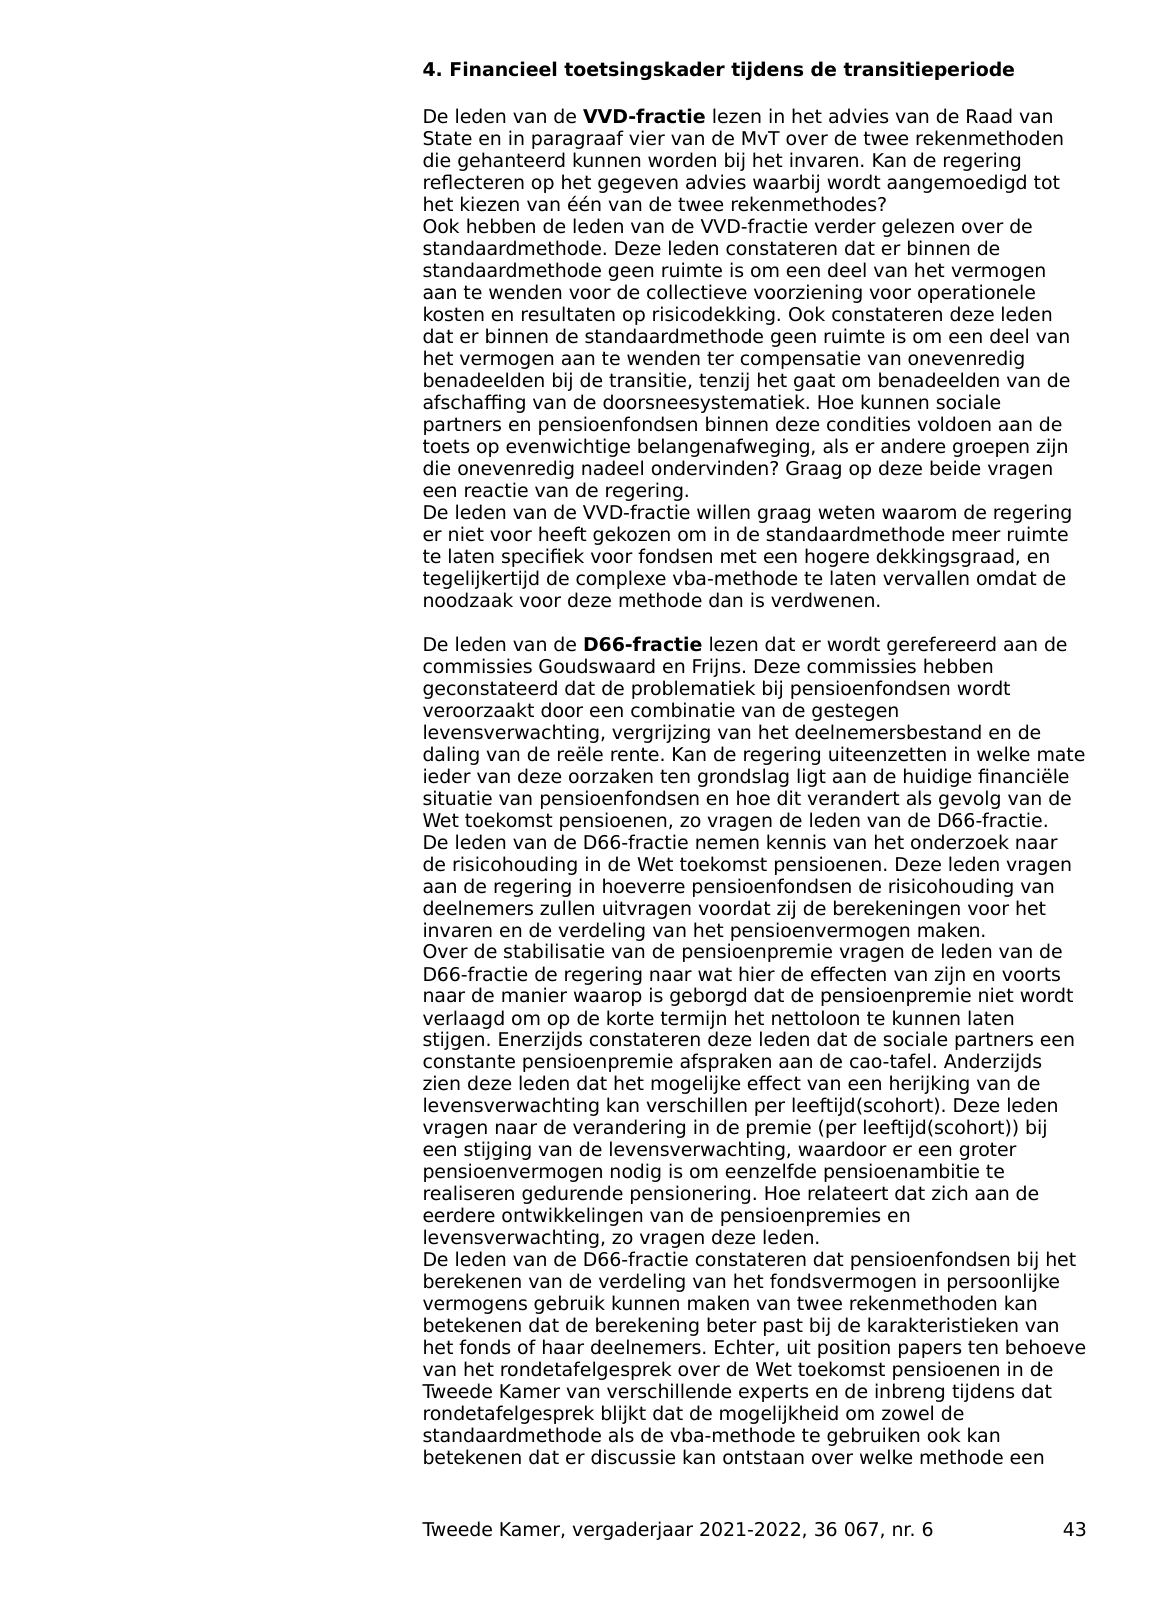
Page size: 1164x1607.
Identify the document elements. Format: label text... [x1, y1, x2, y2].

text De leden van de D66-fractie nemen kennis van het onderzoek naar de risicohouding in de Wet toekomst pensioenen. Deze leden vragen aan de regering in hoeverre pensioenfondsen de risicohouding van deelnemers zullen uitvragen voordat zij de berekeningen voor het invaren en de verdeling van het pensioenvermogen maken. [422, 832, 1087, 941]
text De leden van de VVD-fractie lezen in het advies van de Raad van State en in paragraaf vier van de MvT over de twee rekenmethoden die gehanteerd kunnen worden bij het invaren. Kan de regering reflecteren op het gegeven advies waarbij wordt aangemoedigd tot het kiezen van één van de twee rekenmethodes? [422, 106, 1087, 216]
text De leden van de D66-fractie constateren dat pensioenfondsen bij het berekenen van de verdeling van het fondsvermogen in persoonlijke vermogens gebruik kunnen maken van twee rekenmethoden kan betekenen dat de berekening beter past bij de karakteristieken van het fonds of haar deelnemers. Echter, uit position papers ten behoeve van het rondetafelgesprek over de Wet toekomst pensioenen in de Tweede Kamer van verschillende experts en de inbreng tijdens dat rondetafelgesprek blijkt dat de mogelijkheid om zowel de standaardmethode als de vba-methode te gebruiken ook kan betekenen dat er discussie kan ontstaan over welke methode een [422, 1249, 1087, 1469]
text De leden van de VVD-fractie willen graag weten waarom de regering er niet voor heeft gekozen om in de standaardmethode meer ruimte te laten specifiek voor fondsen met een hogere dekkingsgraad, en tegelijkertijd de complexe vba-methode te laten vervallen omdat de noodzaak voor deze methode dan is verdwenen. [422, 502, 1087, 612]
text Over de stabilisatie van de pensioenpremie vragen de leden van de D66-fractie de regering naar wat hier de effecten van zijn en voorts naar de manier waarop is geborgd dat de pensioenpremie niet wordt verlaagd om op de korte termijn het nettoloon te kunnen laten stijgen. Enerzijds constateren deze leden dat de sociale partners een constante pensioenpremie afspraken aan de cao-tafel. Anderzijds zien deze leden dat het mogelijke effect van een herijking van de levensverwachting kan verschillen per leeftijd(scohort). Deze leden vragen naar de verandering in de premie (per leeftijd(scohort)) bij een stijging van de levensverwachting, waardoor er een groter pensioenvermogen nodig is om eenzelfde pensioenambitie te realiseren gedurende pensionering. Hoe relateert dat zich aan de eerdere ontwikkelingen van de pensioenpremies en levensverwachting, zo vragen deze leden. [422, 941, 1087, 1249]
subtitle 4. Financieel toetsingskader tijdens de transitieperiode [422, 59, 1087, 81]
text Ook hebben de leden van de VVD-fractie verder gelezen over de standaardmethode. Deze leden constateren dat er binnen de standaardmethode geen ruimte is om een deel van het vermogen aan te wenden voor de collectieve voorziening voor operationele kosten en resultaten op risicodekking. Ook constateren deze leden dat er binnen de standaardmethode geen ruimte is om een deel van het vermogen aan te wenden ter compensatie van onevenredig benadeelden bij de transitie, tenzij het gaat om benadeelden van de afschaffing van de doorsneesystematiek. Hoe kunnen sociale partners en pensioenfondsen binnen deze condities voldoen aan de toets op evenwichtige belangenafweging, als er andere groepen zijn die onevenredig nadeel ondervinden? Graag op deze beide vragen een reactie van de regering. [422, 216, 1087, 502]
text De leden van de D66-fractie lezen dat er wordt gerefereerd aan de commissies Goudswaard en Frijns. Deze commissies hebben geconstateerd dat de problematiek bij pensioenfondsen wordt veroorzaakt door een combinatie van de gestegen levensverwachting, vergrijzing van het deelnemersbestand en de daling van de reële rente. Kan de regering uiteenzetten in welke mate ieder van deze oorzaken ten grondslag ligt aan de huidige financiële situatie van pensioenfondsen en hoe dit verandert als gevolg van de Wet toekomst pensioenen, zo vragen de leden van de D66-fractie. [422, 634, 1087, 832]
